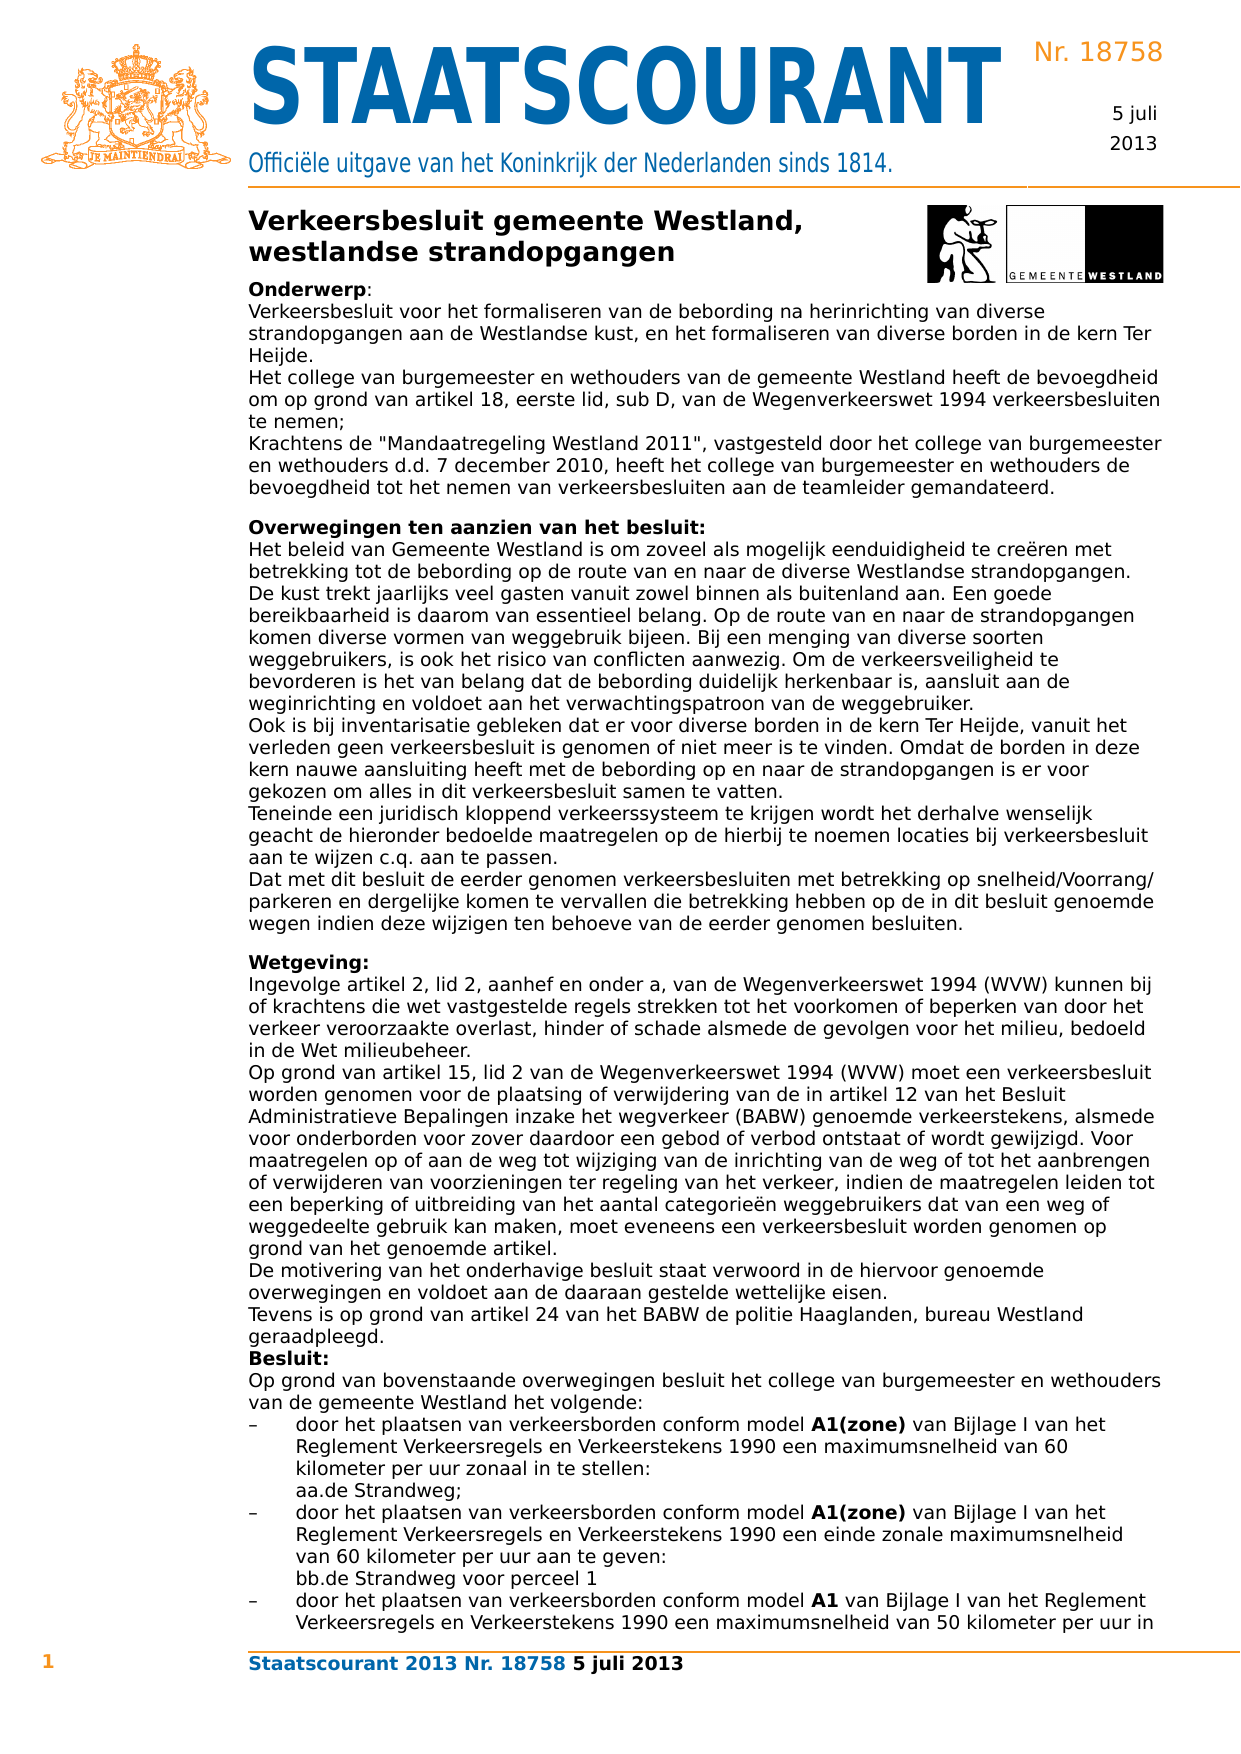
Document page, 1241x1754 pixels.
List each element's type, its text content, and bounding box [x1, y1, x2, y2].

list door het plaatsen van verkeersborden conform model A1 van Bijlage I van het Reglement Verkeersregels en Verkeerstekens 1990 een maximumsnelheid van 50 kilometer per uur in [248, 1589, 1163, 1633]
text Krachtens de "Mandaatregeling Westland 2011", vastgesteld door het college van burgemeester en wethouders d.d. 7 december 2010, heeft het college van burgemeester en wethouders de bevoegdheid tot het nemen van verkeersbesluiten aan de teamleider gemandateerd. [248, 433, 1163, 499]
subtitle Overwegingen ten aanzien van het besluit: [248, 517, 1163, 539]
list aa.de Strandweg; [248, 1480, 1163, 1502]
text Onderwerp: [248, 279, 1163, 301]
text verkeer veroorzaakte overlast, hinder of schade alsmede de gevolgen voor het milieu, bedoeld in de Wet milieubeheer. [248, 1018, 1163, 1062]
list door het plaatsen van verkeersborden conform model A1(zone) van Bijlage I van het Reglement Verkeersregels en Verkeerstekens 1990 een maximumsnelheid van 60 kilometer per uur zonaal in te stellen: [248, 1414, 1163, 1480]
text Het college van burgemeester en wethouders van de gemeente Westland heeft de bevoegdheid om op grond van artikel 18, eerste lid, sub D, van de Wegenverkeerswet 1994 verkeersbesluiten te nemen; [248, 367, 1163, 433]
text Besluit: [248, 1348, 1163, 1370]
picture [927, 205, 1164, 283]
text Ook is bij inventarisatie gebleken dat er voor diverse borden in de kern Ter Heijde, vanuit het verleden geen verkeersbesluit is genomen of niet meer is te vinden. Omdat de borden in deze kern nauwe aansluiting heeft met de bebording op en naar de strandopgangen is er voor gekozen om alles in dit verkeersbesluit samen te vatten. [248, 715, 1163, 803]
text Ingevolge artikel 2, lid 2, aanhef en onder a, van de Wegenverkeerswet 1994 (WVW) kunnen bij of krachtens die wet vastgestelde regels strekken tot het voorkomen of beperken van door het [248, 974, 1163, 1018]
text Op grond van artikel 15, lid 2 van de Wegenverkeerswet 1994 (WVW) moet een verkeersbesluit worden genomen voor de plaatsing of verwijdering van de in artikel 12 van het Besluit Administratieve Bepalingen inzake het wegverkeer (BABW) genoemde verkeerstekens, alsmede voor onderborden voor zover daardoor een gebod of verbod ontstaat of wordt gewijzigd. Voor maatregelen op of aan de weg tot wijziging van de inrichting van de weg of tot het aanbrengen of verwijderen van voorzieningen ter regeling van het verkeer, indien de maatregelen leiden tot een beperking of uitbreiding van het aantal categorieën weggebruikers dat van een weg of weggedeelte gebruik kan maken, moet eveneens een verkeersbesluit worden genomen op grond van het genoemde artikel. [248, 1062, 1163, 1260]
list door het plaatsen van verkeersborden conform model A1(zone) van Bijlage I van het Reglement Verkeersregels en Verkeerstekens 1990 een einde zonale maximumsnelheid van 60 kilometer per uur aan te geven: [248, 1502, 1163, 1568]
text Tevens is op grond van artikel 24 van het BABW de politie Haaglanden, bureau Westland geraadpleegd. [248, 1304, 1163, 1348]
text Dat met dit besluit de eerder genomen verkeersbesluiten met betrekking op snelheid/Voorrang/ parkeren en dergelijke komen te vervallen die betrekking hebben op de in dit besluit genoemde wegen indien deze wijzigen ten behoeve van de eerder genomen besluiten. [248, 868, 1163, 934]
picture [41, 44, 231, 169]
subtitle Verkeersbesluit gemeente Westland, westlandse strandopgangen [248, 206, 927, 268]
text Het beleid van Gemeente Westland is om zoveel als mogelijk eenduidigheid te creëren met betrekking tot de bebording op de route van en naar de diverse Westlandse strandopgangen. De kust trekt jaarlijks veel gasten vanuit zowel binnen als buitenland aan. Een goede bereikbaarheid is daarom van essentieel belang. Op de route van en naar de strandopgangen komen diverse vormen van weggebruik bijeen. Bij een menging van diverse soorten weggebruikers, is ook het risico van conflicten aanwezig. Om de verkeersveiligheid te bevorderen is het van belang dat de bebording duidelijk herkenbaar is, aansluit aan de weginrichting en voldoet aan het verwachtingspatroon van de weggebruiker. [248, 539, 1163, 715]
list bb.de Strandweg voor perceel 1 [248, 1568, 1163, 1589]
text Op grond van bovenstaande overwegingen besluit het college van burgemeester en wethouders van de gemeente Westland het volgende: [248, 1370, 1163, 1414]
text Verkeersbesluit voor het formaliseren van de bebording na herinrichting van diverse strandopgangen aan de Westlandse kust, en het formaliseren van diverse borden in de kern Ter Heijde. [248, 301, 1163, 367]
text Teneinde een juridisch kloppend verkeerssysteem te krijgen wordt het derhalve wenselijk geacht de hieronder bedoelde maatregelen op de hierbij te noemen locaties bij verkeersbesluit aan te wijzen c.q. aan te passen. [248, 803, 1163, 868]
subtitle Wetgeving: [248, 952, 1163, 974]
text De motivering van het onderhavige besluit staat verwoord in de hiervoor genoemde overwegingen en voldoet aan de daaraan gestelde wettelijke eisen. [248, 1260, 1163, 1304]
